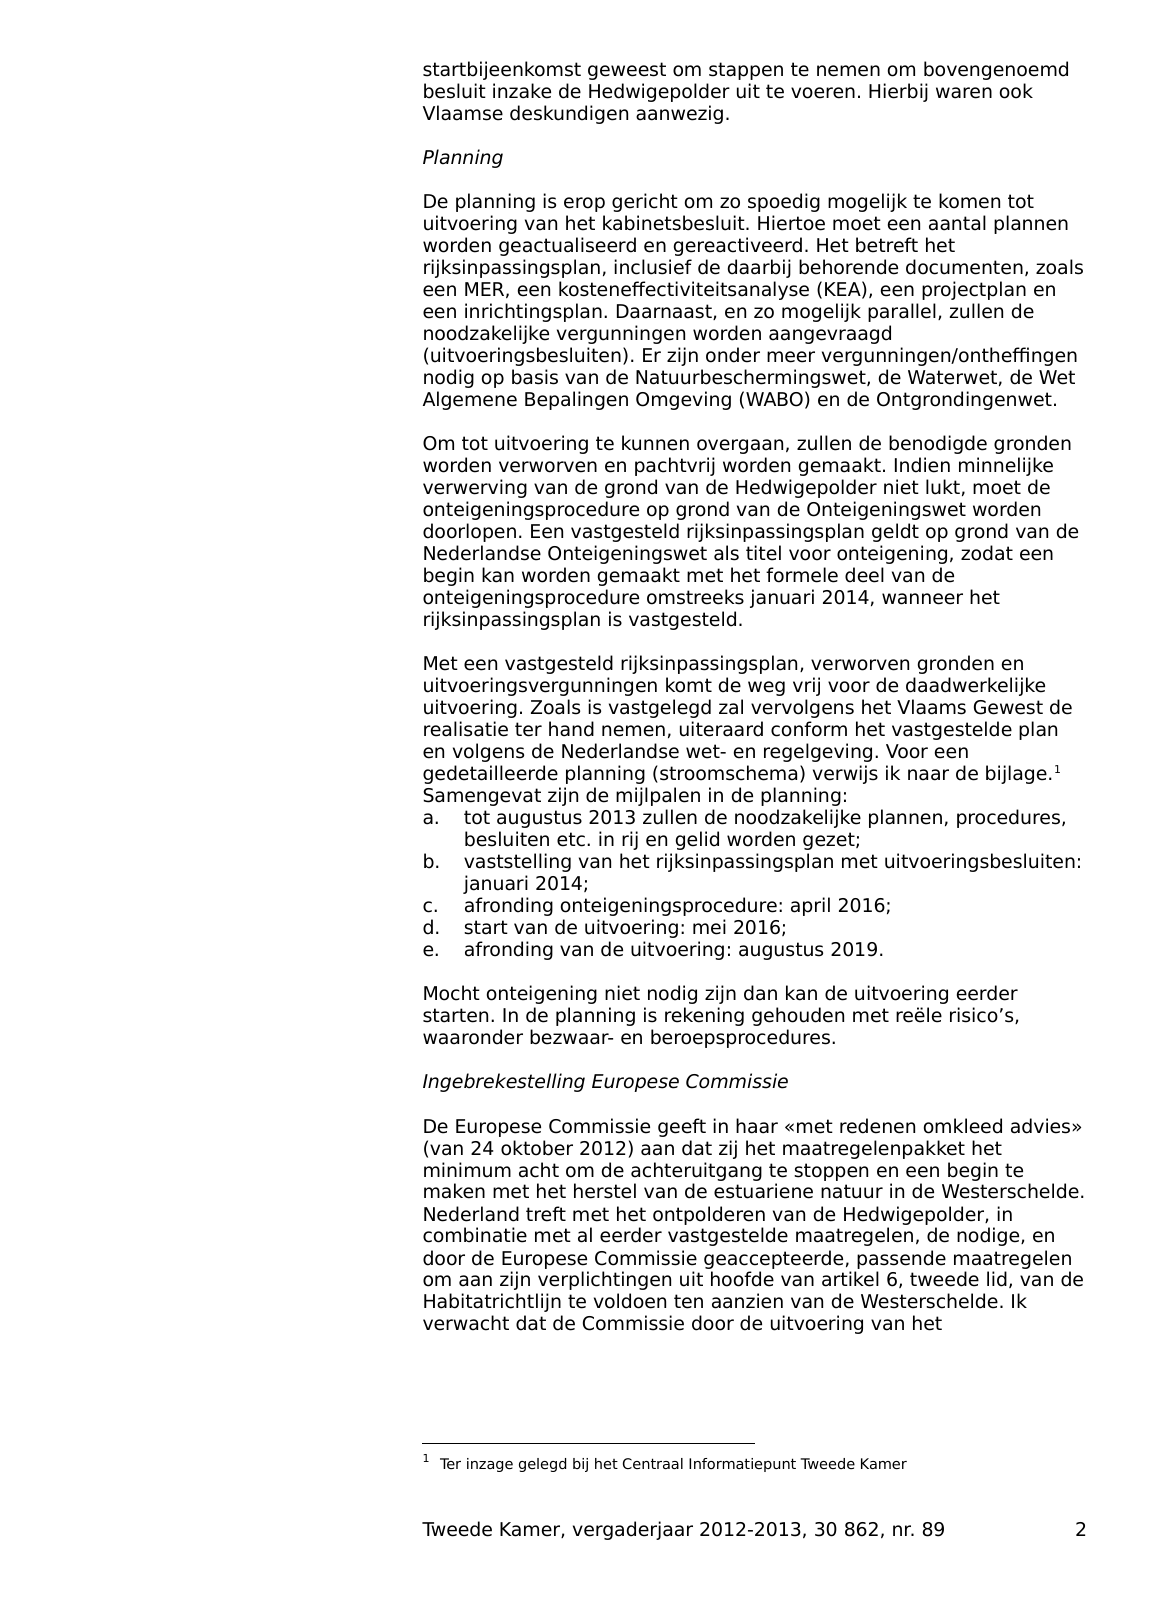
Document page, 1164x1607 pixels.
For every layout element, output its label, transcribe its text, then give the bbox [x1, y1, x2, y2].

text Om tot uitvoering te kunnen overgaan, zullen de benodigde gronden worden verworven en pachtvrij worden gemaakt. Indien minnelijke verwerving van de grond van de Hedwigepolder niet lukt, moet de onteigeningsprocedure op grond van de Onteigeningswet worden doorlopen. Een vastgesteld rijksinpassingsplan geldt op grond van de Nederlandse Onteigeningswet als titel voor onteigening, zodat een begin kan worden gemaakt met het formele deel van de onteigeningsprocedure omstreeks januari 2014, wanneer het rijksinpassingsplan is vastgesteld. [422, 433, 1087, 631]
text b. vaststelling van het rijksinpassingsplan met uitvoeringsbesluiten: januari 2014; [422, 851, 1087, 895]
text d. start van de uitvoering: mei 2016; [422, 917, 1087, 939]
text startbijeenkomst geweest om stappen te nemen om bovengenoemd besluit inzake de Hedwigepolder uit te voeren. Hierbij waren ook Vlaamse deskundigen aanwezig. [422, 59, 1087, 125]
text Met een vastgesteld rijksinpassingsplan, verworven gronden en uitvoeringsvergunningen komt de weg vrij voor de daadwerkelijke uitvoering. Zoals is vastgelegd zal vervolgens het Vlaams Gewest de realisatie ter hand nemen, uiteraard conform het vastgestelde plan en volgens de Nederlandse wet- en regelgeving. Voor een gedetailleerde planning (stroomschema) verwijs ik naar de bijlage. Samengevat zijn de mijlpalen in de planning: [422, 653, 1087, 807]
subtitle Planning [422, 147, 1087, 169]
text De planning is erop gericht om zo spoedig mogelijk te komen tot uitvoering van het kabinetsbesluit. Hiertoe moet een aantal plannen worden geactualiseerd en gereactiveerd. Het betreft het rijksinpassingsplan, inclusief de daarbij behorende documenten, zoals een MER, een kosteneffectiviteitsanalyse (KEA), een projectplan en een inrichtingsplan. Daarnaast, en zo mogelijk parallel, zullen de noodzakelijke vergunningen worden aangevraagd (uitvoeringsbesluiten). Er zijn onder meer vergunningen/ontheffingen nodig op basis van de Natuurbeschermingswet, de Waterwet, de Wet Algemene Bepalingen Omgeving (WABO) en de Ontgrondingenwet. [422, 191, 1087, 411]
text a. tot augustus 2013 zullen de noodzakelijke plannen, procedures, besluiten etc. in rij en gelid worden gezet; [422, 807, 1087, 851]
subtitle Ingebrekestelling Europese Commissie [422, 1071, 1087, 1093]
text c. afronding onteigeningsprocedure: april 2016; [422, 895, 1087, 917]
text Ter inzage gelegd bij het Centraal Informatiepunt Tweede Kamer [422, 1452, 1087, 1474]
text Mocht onteigening niet nodig zijn dan kan de uitvoering eerder starten. In de planning is rekening gehouden met reële risico’s, waaronder bezwaar- en beroepsprocedures. [422, 983, 1087, 1049]
text De Europese Commissie geeft in haar «met redenen omkleed advies» (van 24 oktober 2012) aan dat zij het maatregelenpakket het minimum acht om de achteruitgang te stoppen en een begin te maken met het herstel van de estuariene natuur in de Westerschelde. Nederland treft met het ontpolderen van de Hedwigepolder, in combinatie met al eerder vastgestelde maatregelen, de nodige, en door de Europese Commissie geaccepteerde, passende maatregelen om aan zijn verplichtingen uit hoofde van artikel 6, tweede lid, van de Habitatrichtlijn te voldoen ten aanzien van de Westerschelde. Ik verwacht dat de Commissie door de uitvoering van het [422, 1116, 1087, 1335]
text e. afronding van de uitvoering: augustus 2019. [422, 939, 1087, 961]
